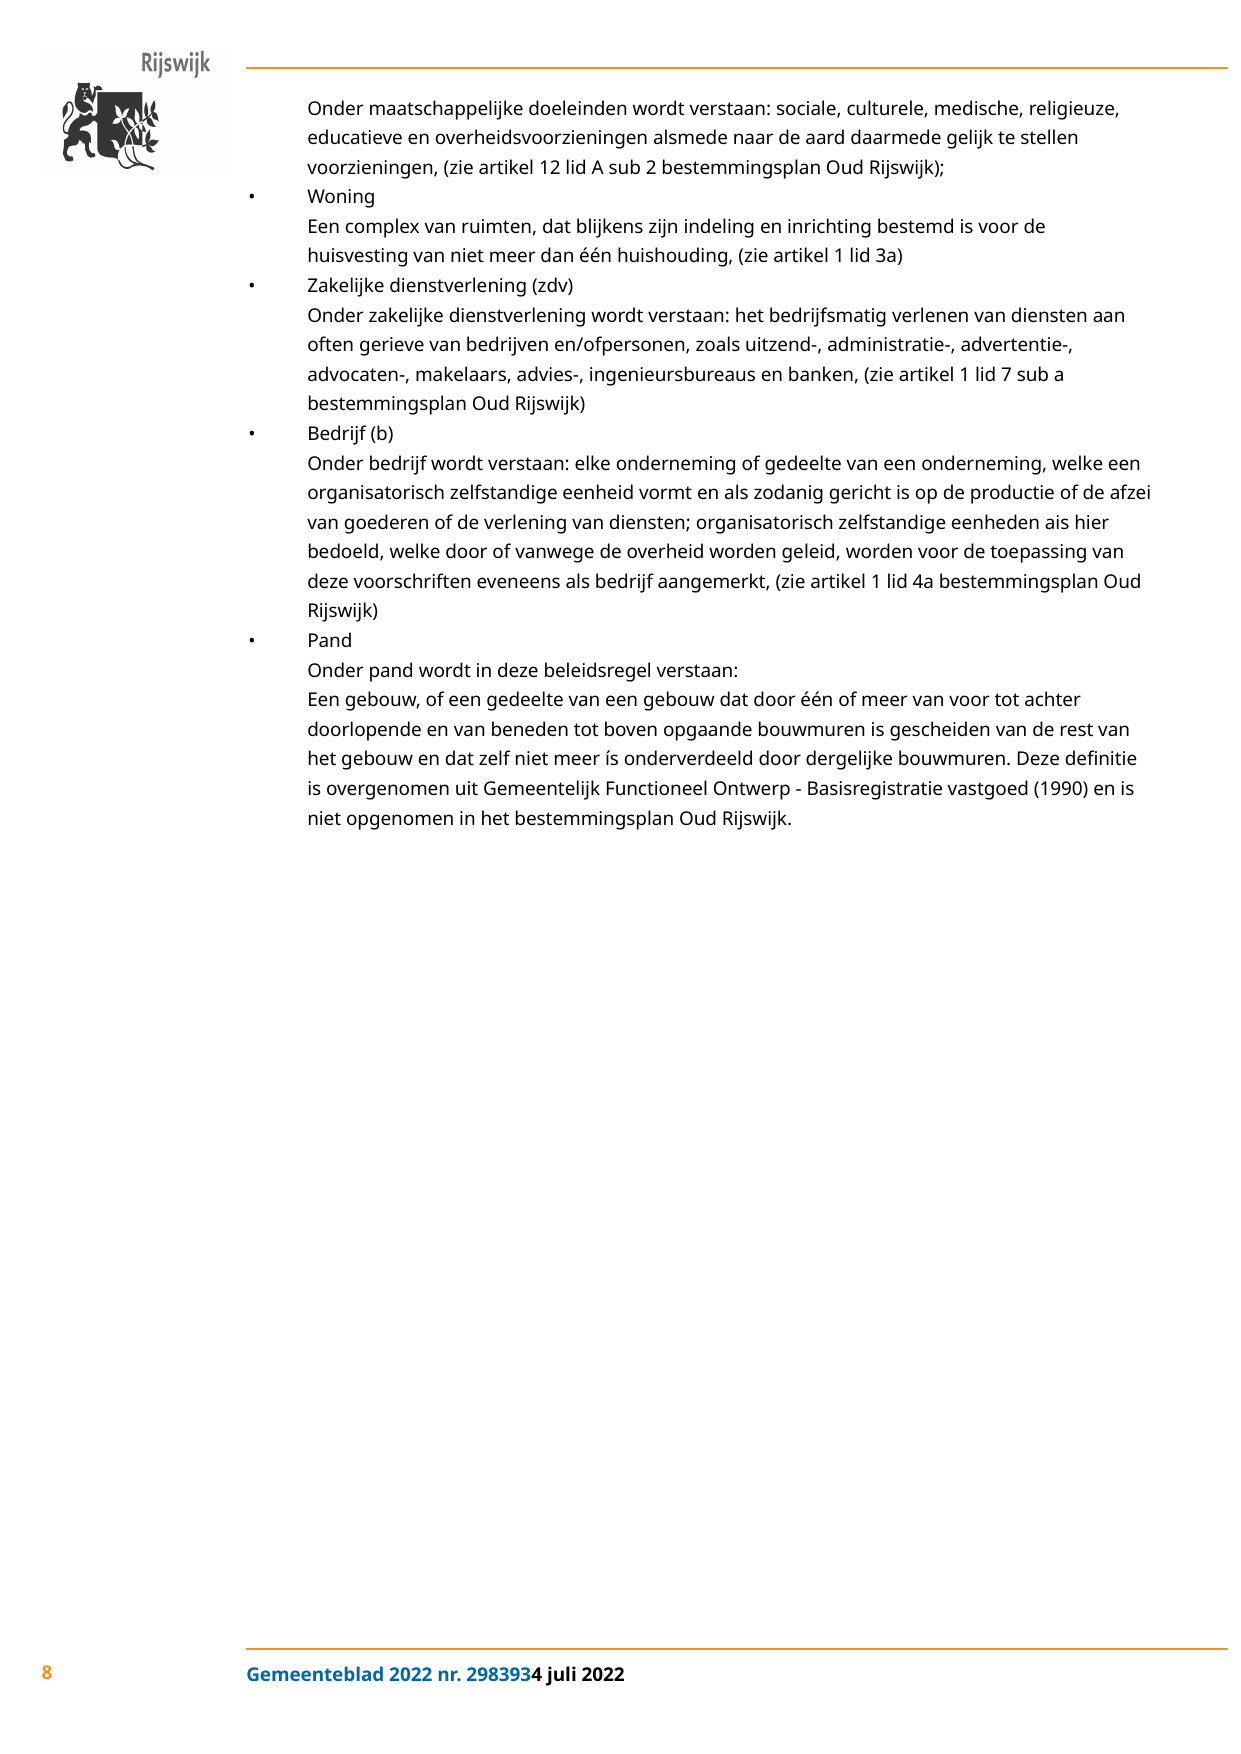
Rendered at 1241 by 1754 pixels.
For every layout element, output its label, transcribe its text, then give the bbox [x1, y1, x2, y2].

picture [41, 47, 231, 172]
list Zakelijke dienstverlening (zdv) [248, 272, 1152, 298]
list Een gebouw, of een gedeelte van een gebouw dat door één of meer van voor tot achter doorlopende en van beneden tot boven opgaande bouwmuren is gescheiden van de rest van het gebouw en dat zelf niet meer ís onderverdeeld door dergelijke bouwmuren. Deze definitie is overgenomen uit Gemeentelijk Functioneel Ontwerp - Basisregistratie vastgoed (1990) en is niet opgenomen in het bestemmingsplan Oud Rijswijk. [248, 686, 1152, 831]
list Woning [248, 183, 1152, 209]
list Pand [248, 627, 1152, 653]
list Onder maatschappelijke doeleinden wordt verstaan: sociale, culturele, medische, religieuze, educatieve en overheidsvoorzieningen alsmede naar de aard daarmede gelijk te stellen voorzieningen, (zie artikel 12 lid A sub 2 bestemmingsplan Oud Rijswijk); [248, 95, 1152, 180]
list Onder bedrijf wordt verstaan: elke onderneming of gedeelte van een onderneming, welke een organisatorisch zelfstandige eenheid vormt en als zodanig gericht is op de productie of de afzei van goederen of de verlening van diensten; organisatorisch zelfstandige eenheden ais hier bedoeld, welke door of vanwege de overheid worden geleid, worden voor de toepassing van deze voorschriften eveneens als bedrijf aangemerkt, (zie artikel 1 lid 4a bestemmingsplan Oud Rijswijk) [248, 450, 1152, 623]
list Een complex van ruimten, dat blijkens zijn indeling en inrichting bestemd is voor de huisvesting van niet meer dan één huishouding, (zie artikel 1 lid 3a) [248, 213, 1152, 268]
list Onder pand wordt in deze beleidsregel verstaan: [248, 657, 1152, 683]
list Bedrijf (b) [248, 420, 1152, 446]
list Onder zakelijke dienstverlening wordt verstaan: het bedrijfsmatig verlenen van diensten aan often gerieve van bedrijven en/ofpersonen, zoals uitzend-, administratie-, advertentie-, advocaten-, makelaars, advies-, ingenieursbureaus en banken, (zie artikel 1 lid 7 sub a bestemmingsplan Oud Rijswijk) [248, 302, 1152, 416]
